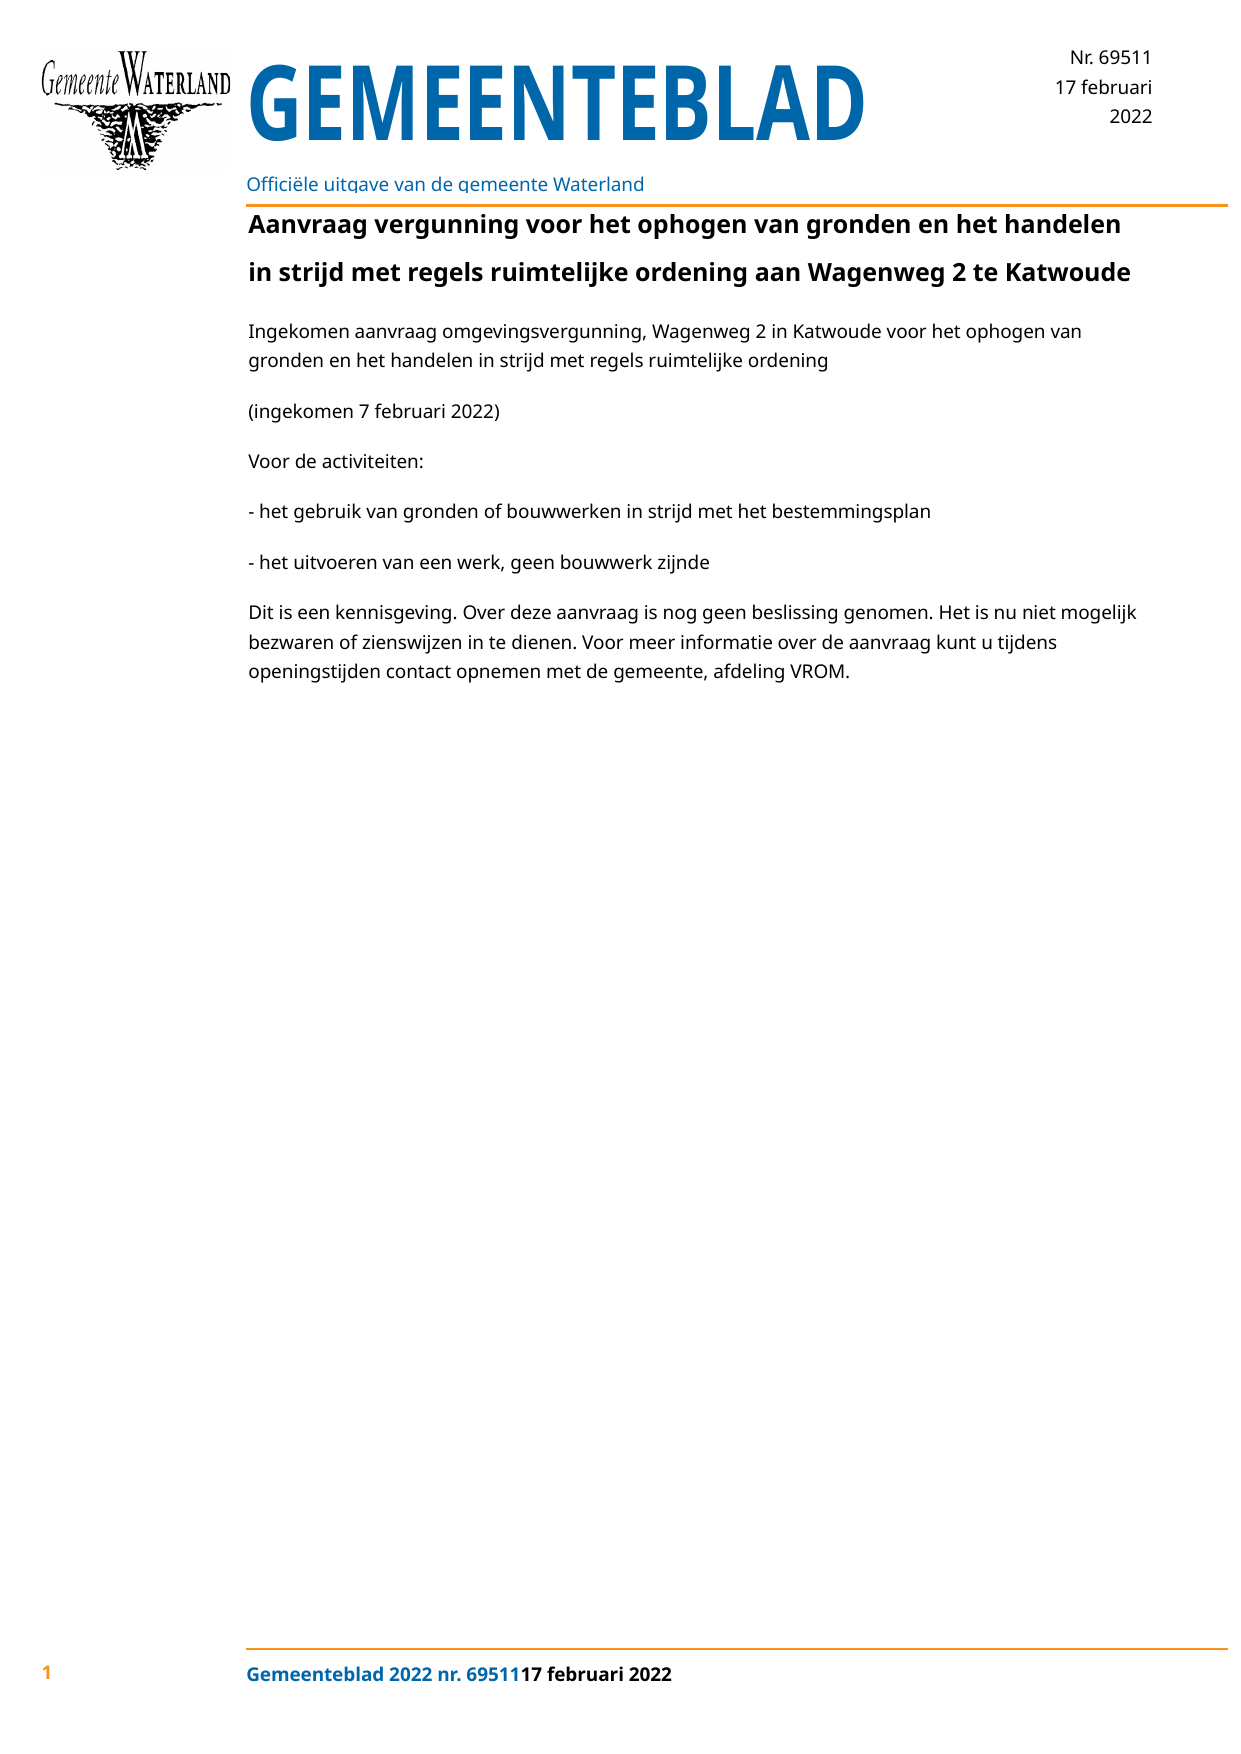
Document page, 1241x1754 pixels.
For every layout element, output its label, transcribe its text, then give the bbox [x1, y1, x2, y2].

text Aanvraag vergunning voor het ophogen van gronden en het handelen in strijd met regels ruimtelijke ordening aan Wagenweg 2 te Katwoude [248, 207, 1152, 288]
text - het gebruik van gronden of bouwwerken in strijd met het bestemmingsplan [248, 499, 1152, 524]
text Ingekomen aanvraag omgevingsvergunning, Wagenweg 2 in Katwoude voor het ophogen van gronden en het handelen in strijd met regels ruimtelijke ordening [248, 318, 1152, 373]
text Dit is een kennisgeving. Over deze aanvraag is nog geen beslissing genomen. Het is nu niet mogelijk bezwaren of zienswijzen in te dienen. Voor meer informatie over de aanvraag kunt u tijdens openingstijden contact opnemen met de gemeente, afdeling VROM. [248, 599, 1152, 684]
text (ingekomen 7 februari 2022) [248, 398, 1152, 424]
picture [41, 47, 231, 172]
text - het uitvoeren van een werk, geen bouwwerk zijnde [248, 549, 1152, 575]
text Voor de activiteiten: [248, 448, 1152, 474]
